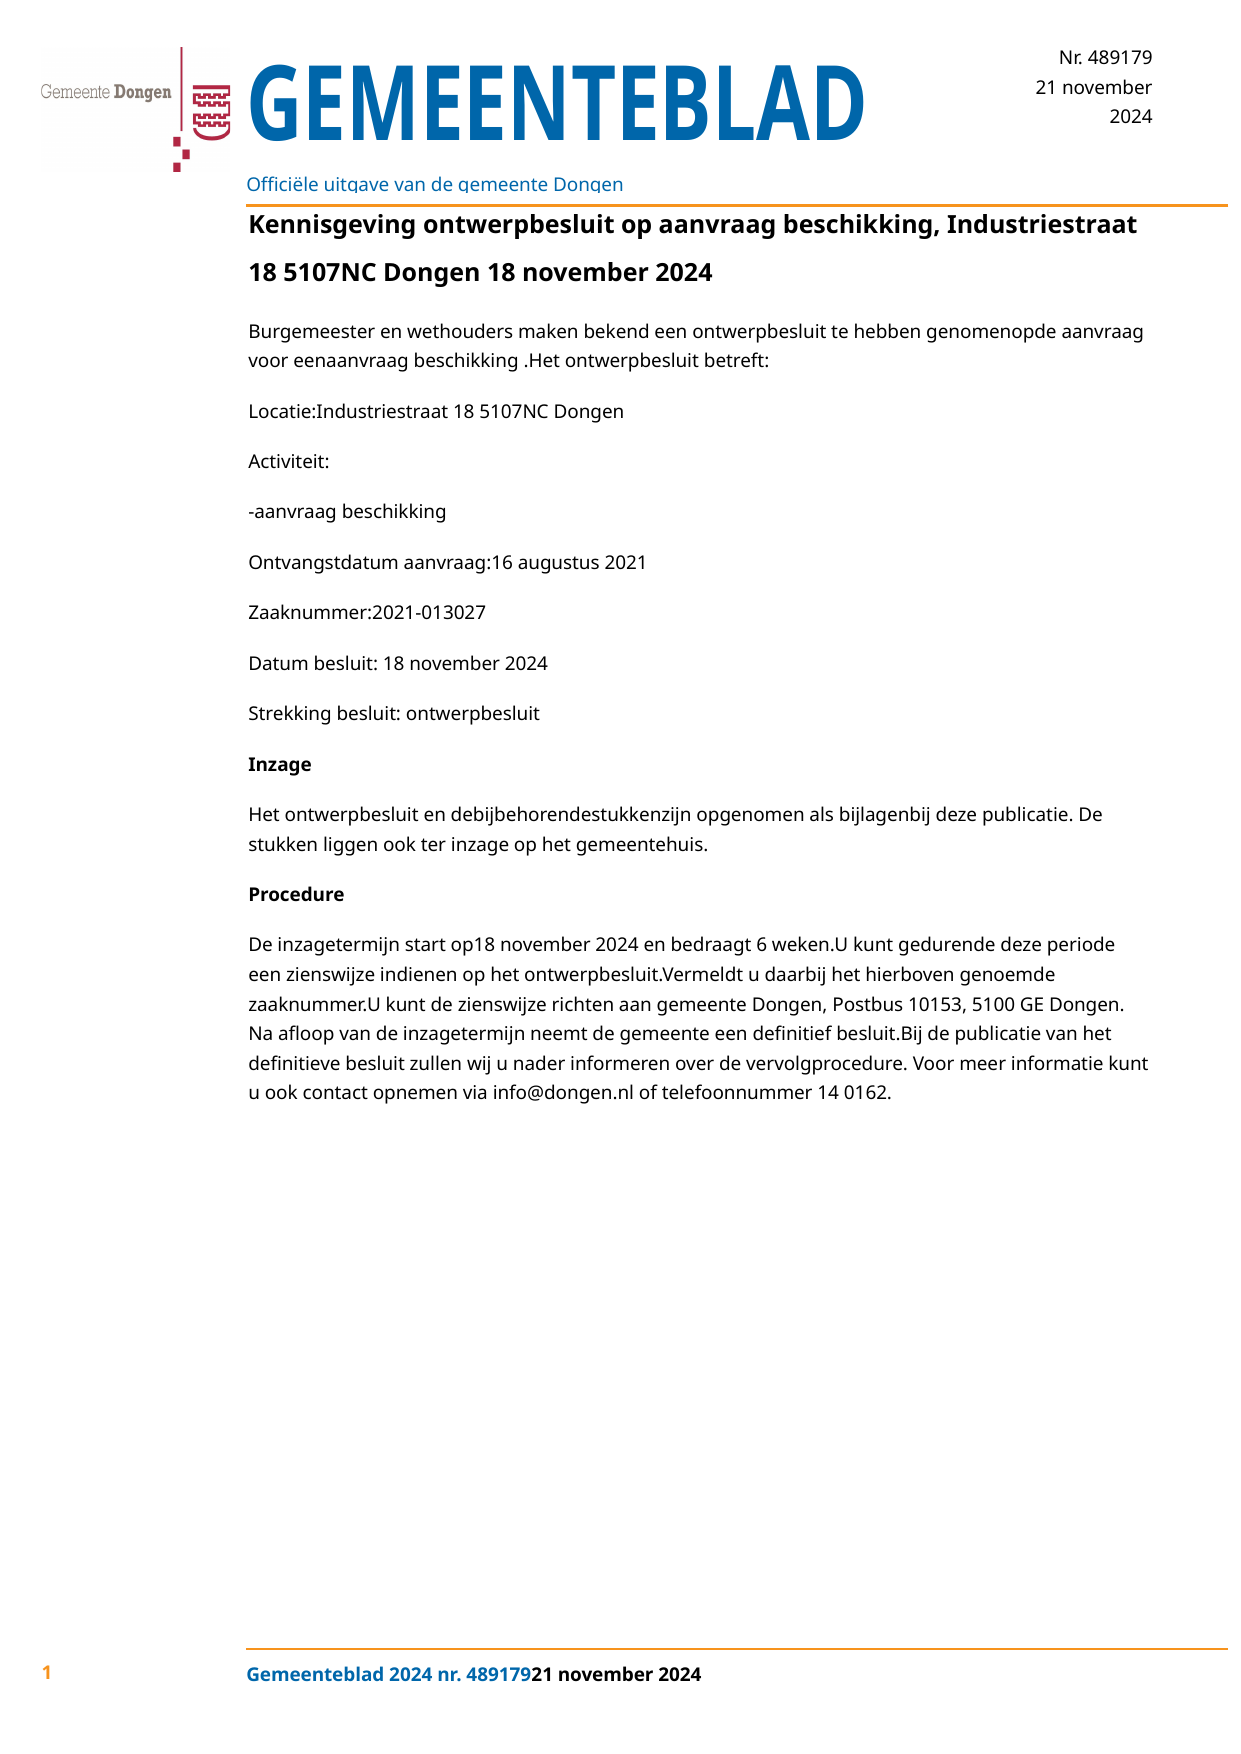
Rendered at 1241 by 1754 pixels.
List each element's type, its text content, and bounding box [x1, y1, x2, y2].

text Ontvangstdatum aanvraag:16 augustus 2021 [248, 549, 1152, 575]
text Kennisgeving ontwerpbesluit op aanvraag beschikking, Industriestraat 18 5107NC Dongen 18 november 2024 [248, 207, 1152, 288]
text Datum besluit: 18 november 2024 [248, 650, 1152, 676]
text Zaaknummer:2021-013027 [248, 599, 1152, 625]
picture [41, 47, 231, 172]
text Inzage [248, 751, 1152, 777]
text -aanvraag beschikking [248, 499, 1152, 524]
text Het ontwerpbesluit en debijbehorendestukkenzijn opgenomen als bijlagenbij deze publicatie. De stukken liggen ook ter inzage op het gemeentehuis. [248, 801, 1152, 857]
text De inzagetermijn start op18 november 2024 en bedraagt 6 weken.U kunt gedurende deze periode een zienswijze indienen op het ontwerpbesluit.Vermeldt u daarbij het hierboven genoemde zaaknummer.U kunt de zienswijze richten aan gemeente Dongen, Postbus 10153, 5100 GE Dongen. Na afloop van de inzagetermijn neemt de gemeente een definitief besluit.Bij de publicatie van het definitieve besluit zullen wij u nader informeren over de vervolgprocedure. Voor meer informatie kunt u ook contact opnemen via info@dongen.nl of telefoonnummer 14 0162. [248, 932, 1152, 1105]
text Locatie:Industriestraat 18 5107NC Dongen [248, 398, 1152, 424]
text Activiteit: [248, 448, 1152, 474]
text Procedure [248, 881, 1152, 907]
text Burgemeester en wethouders maken bekend een ontwerpbesluit te hebben genomenopde aanvraag voor eenaanvraag beschikking .Het ontwerpbesluit betreft: [248, 318, 1152, 373]
text Strekking besluit: ontwerpbesluit [248, 700, 1152, 726]
